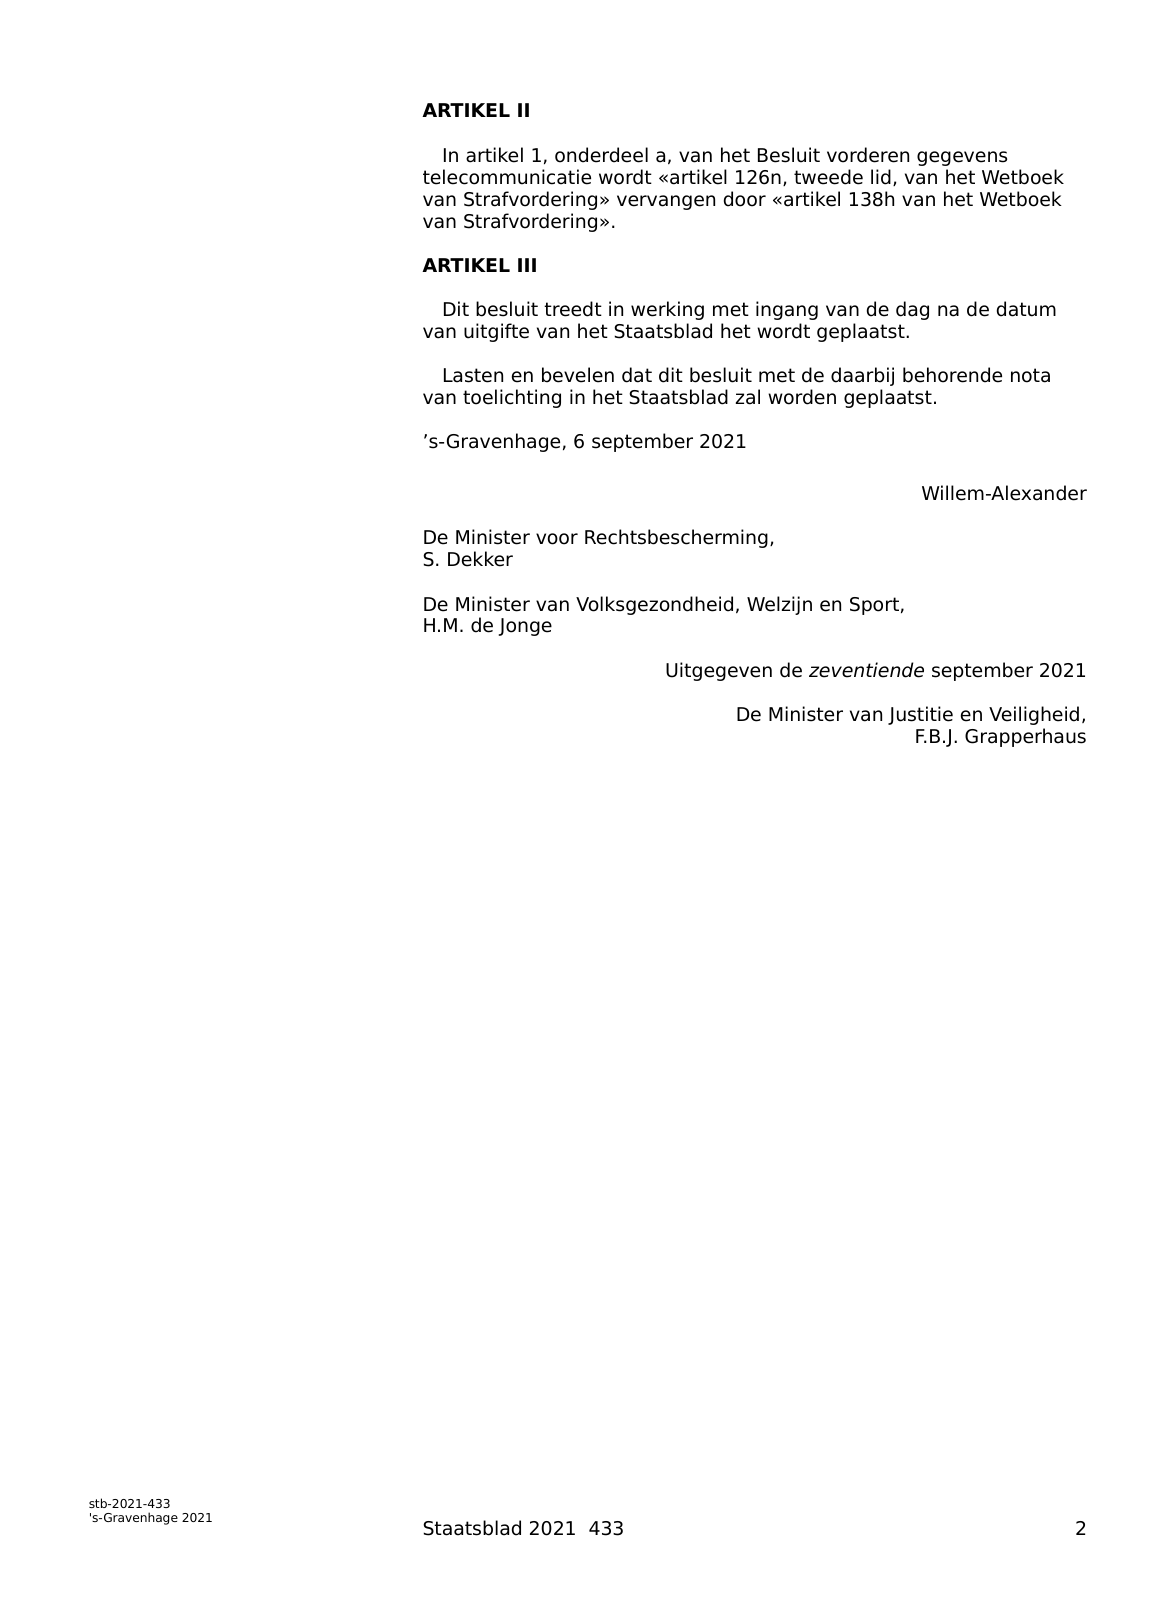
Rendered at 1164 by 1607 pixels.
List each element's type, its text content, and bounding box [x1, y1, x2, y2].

text De Minister van Volksgezondheid, Welzijn en Sport, H.M. de Jonge [422, 593, 1087, 637]
text De Minister van Justitie en Veiligheid, F.B.J. Grapperhaus [422, 704, 1087, 748]
subtitle ARTIKEL II [422, 100, 1087, 122]
text Lasten en bevelen dat dit besluit met de daarbij behorende nota van toelichting in het Staatsblad zal worden geplaatst. [422, 365, 1087, 409]
text 's-Gravenhage 2021 [88, 1511, 323, 1525]
text Dit besluit treedt in werking met ingang van de dag na de datum van uitgifte van het Staatsblad het wordt geplaatst. [422, 299, 1087, 343]
text ’s-Gravenhage, 6 september 2021 [422, 431, 1087, 453]
text Uitgegeven de zeventiende september 2021 [422, 659, 1087, 682]
text Willem-Alexander [422, 483, 1087, 505]
text De Minister voor Rechtsbescherming, S. Dekker [422, 527, 1087, 571]
text stb-2021-433 [88, 1497, 323, 1511]
subtitle ARTIKEL III [422, 255, 1087, 277]
text In artikel 1, onderdeel a, van het Besluit vorderen gegevens telecommunicatie wordt «artikel 126n, tweede lid, van het Wetboek van Strafvordering» vervangen door «artikel 138h van het Wetboek van Strafvordering». [422, 144, 1087, 232]
